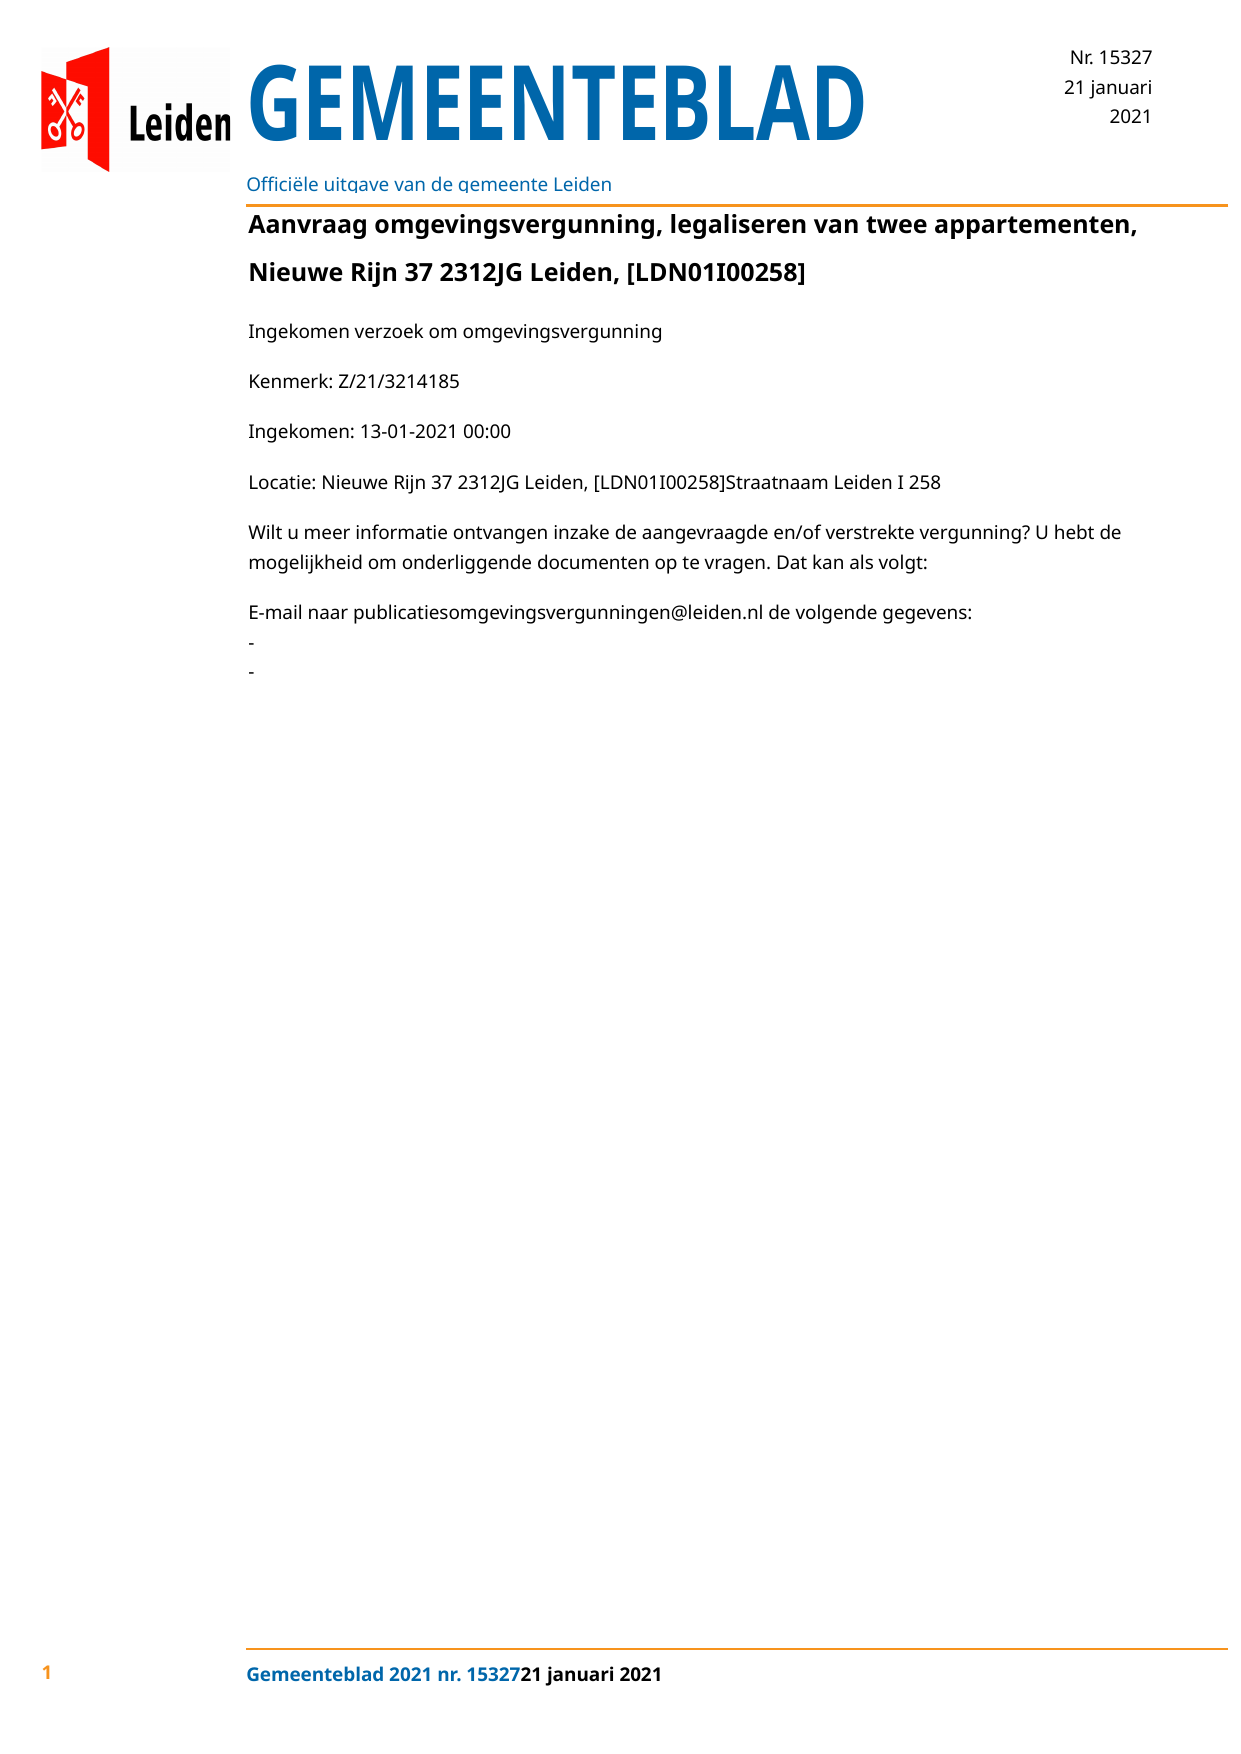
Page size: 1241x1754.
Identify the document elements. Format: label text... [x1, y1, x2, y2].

picture [41, 47, 231, 172]
text Kenmerk: Z/21/3214185 [248, 368, 1152, 394]
text Ingekomen: 13-01-2021 00:00 [248, 419, 1152, 444]
text Wilt u meer informatie ontvangen inzake de aangevraagde en/of verstrekte vergunning? U hebt de mogelijkheid om onderliggende documenten op te vragen. Dat kan als volgt: [248, 519, 1152, 575]
text E-mail naar publicatiesomgevingsvergunningen@leiden.nl de volgende gegevens: [248, 599, 1152, 625]
text Ingekomen verzoek om omgevingsvergunning [248, 318, 1152, 344]
text Locatie: Nieuwe Rijn 37 2312JG Leiden, [LDN01I00258]Straatnaam Leiden I 258 [248, 469, 1152, 495]
text Aanvraag omgevingsvergunning, legaliseren van twee appartementen, Nieuwe Rijn 37 2312JG Leiden, [LDN01I00258] [248, 207, 1152, 288]
